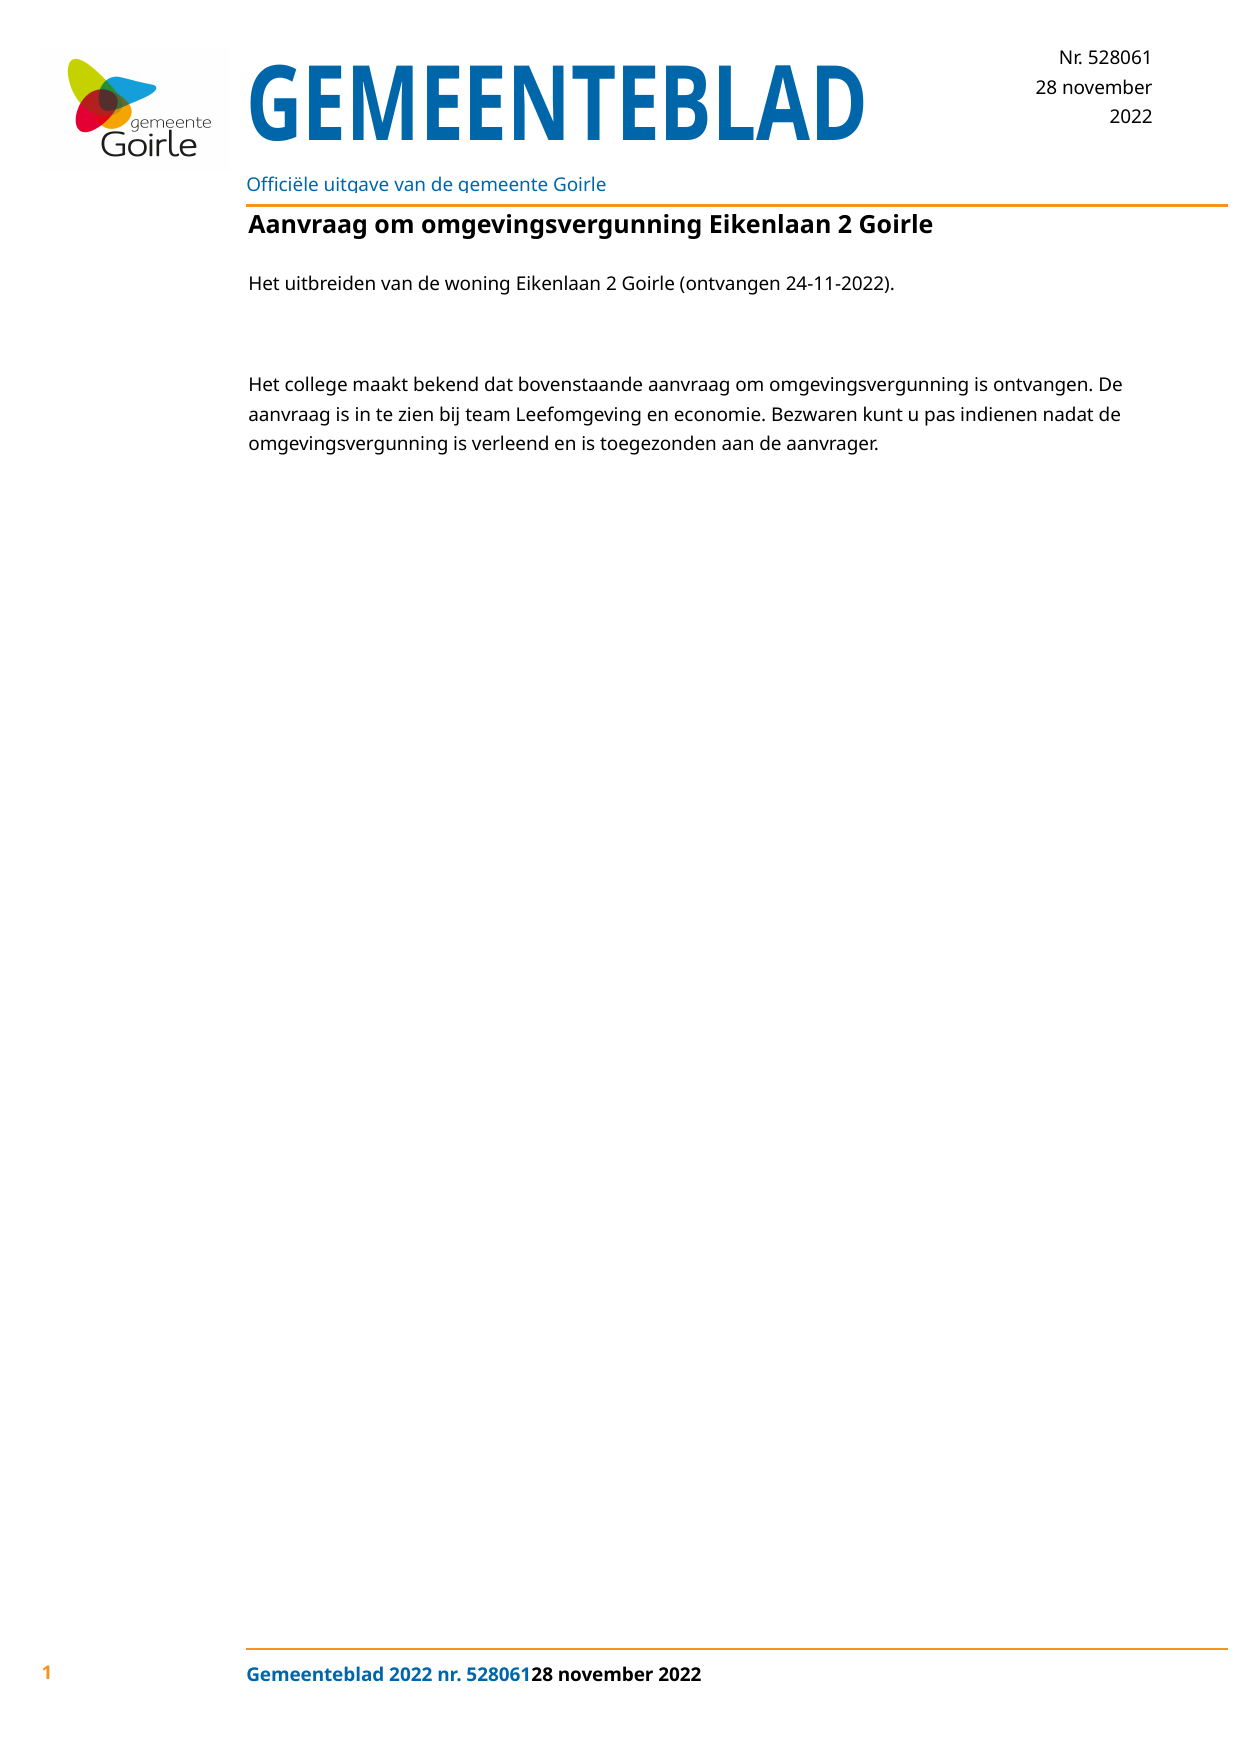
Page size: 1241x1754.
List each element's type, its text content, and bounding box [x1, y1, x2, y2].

picture [41, 47, 231, 172]
text Het college maakt bekend dat bovenstaande aanvraag om omgevingsvergunning is ontvangen. De aanvraag is in te zien bij team Leefomgeving en economie. Bezwaren kunt u pas indienen nadat de omgevingsvergunning is verleend en is toegezonden aan de aanvrager. [248, 371, 1152, 456]
text Het uitbreiden van de woning Eikenlaan 2 Goirle (ontvangen 24-11-2022). [248, 270, 1152, 296]
text Aanvraag om omgevingsvergunning Eikenlaan 2 Goirle [248, 207, 1152, 241]
